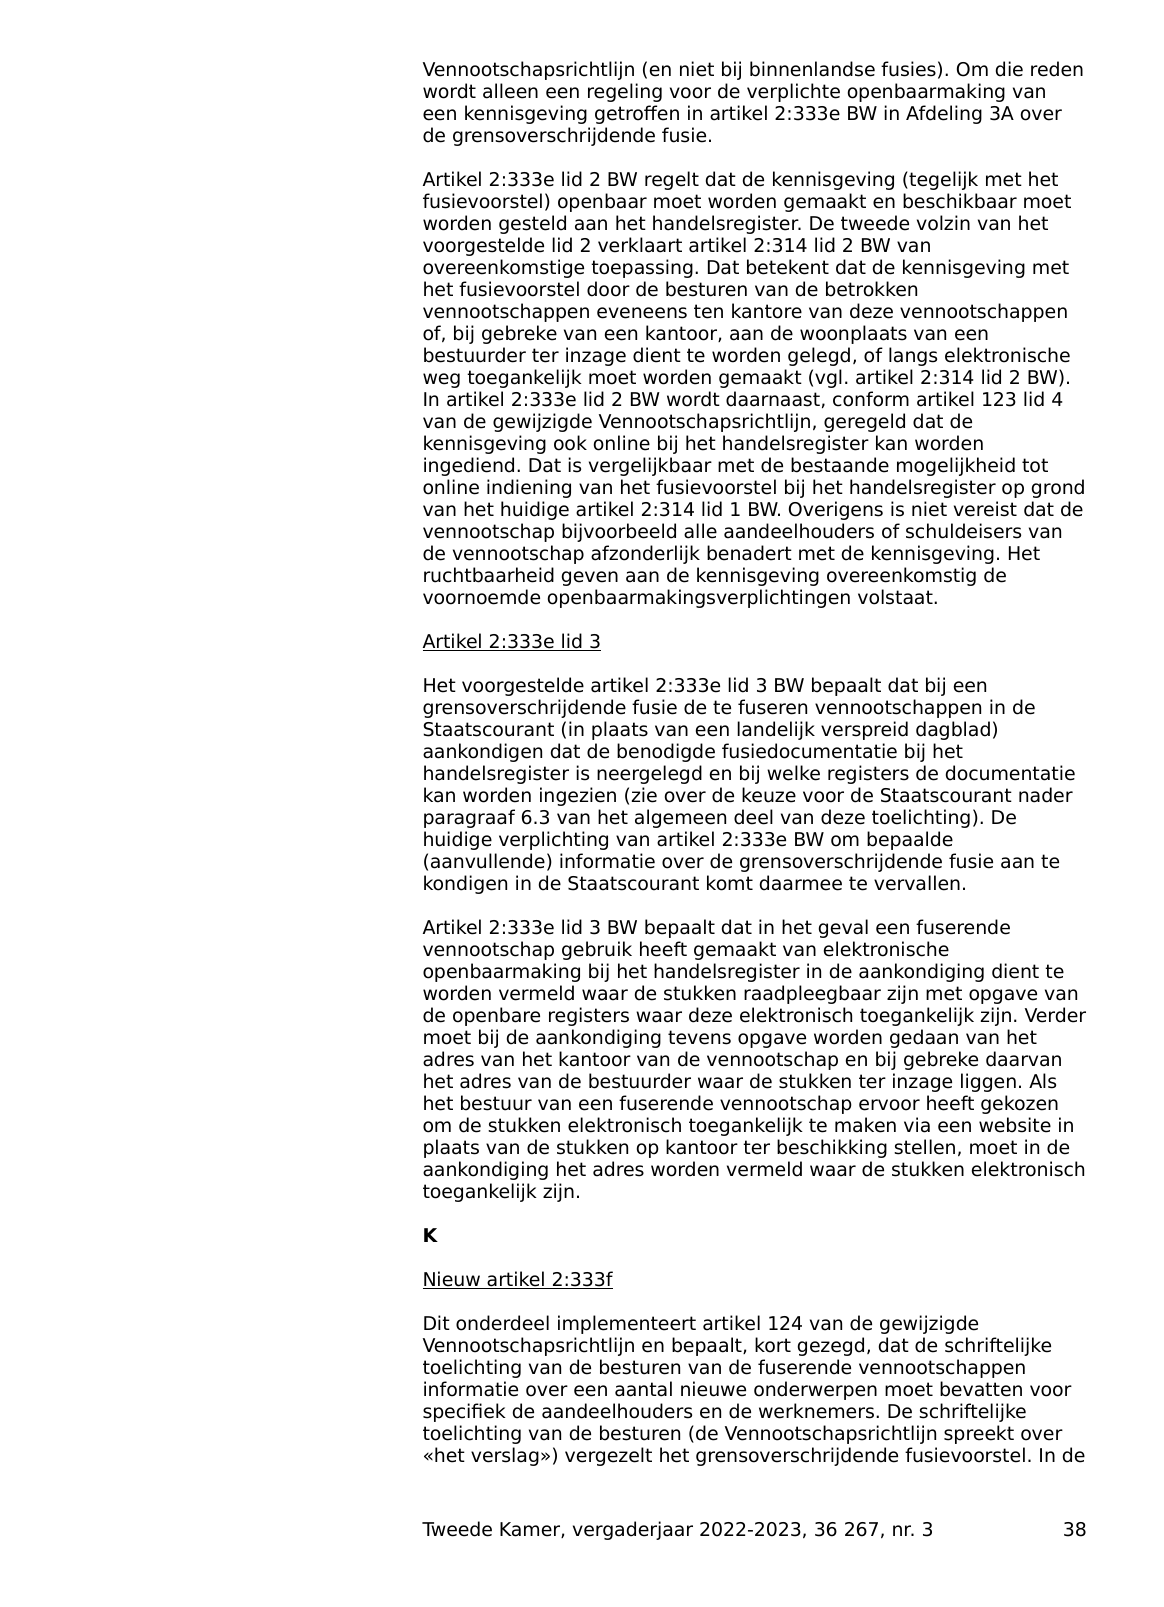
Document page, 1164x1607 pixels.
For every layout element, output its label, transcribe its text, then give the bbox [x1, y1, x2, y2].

subtitle Artikel 2:333e lid 3 [422, 631, 1087, 653]
text Artikel 2:333e lid 2 BW regelt dat de kennisgeving (tegelijk met het fusievoorstel) openbaar moet worden gemaakt en beschikbaar moet worden gesteld aan het handelsregister. De tweede volzin van het voorgestelde lid 2 verklaart artikel 2:314 lid 2 BW van overeenkomstige toepassing. Dat betekent dat de kennisgeving met het fusievoorstel door de besturen van de betrokken vennootschappen eveneens ten kantore van deze vennootschappen of, bij gebreke van een kantoor, aan de woonplaats van een bestuurder ter inzage dient te worden gelegd, of langs elektronische weg toegankelijk moet worden gemaakt (vgl. artikel 2:314 lid 2 BW). In artikel 2:333e lid 2 BW wordt daarnaast, conform artikel 123 lid 4 van de gewijzigde Vennootschapsrichtlijn, geregeld dat de kennisgeving ook online bij het handelsregister kan worden ingediend. Dat is vergelijkbaar met de bestaande mogelijkheid tot online indiening van het fusievoorstel bij het handelsregister op grond van het huidige artikel 2:314 lid 1 BW. Overigens is niet vereist dat de vennootschap bijvoorbeeld alle aandeelhouders of schuldeisers van de vennootschap afzonderlijk benadert met de kennisgeving. Het ruchtbaarheid geven aan de kennisgeving overeenkomstig de voornoemde openbaarmakingsverplichtingen volstaat. [422, 169, 1087, 609]
text Vennootschapsrichtlijn (en niet bij binnenlandse fusies). Om die reden wordt alleen een regeling voor de verplichte openbaarmaking van een kennisgeving getroffen in artikel 2:333e BW in Afdeling 3A over de grensoverschrijdende fusie. [422, 59, 1087, 147]
subtitle K [422, 1225, 1087, 1247]
text Artikel 2:333e lid 3 BW bepaalt dat in het geval een fuserende vennootschap gebruik heeft gemaakt van elektronische openbaarmaking bij het handelsregister in de aankondiging dient te worden vermeld waar de stukken raadpleegbaar zijn met opgave van de openbare registers waar deze elektronisch toegankelijk zijn. Verder moet bij de aankondiging tevens opgave worden gedaan van het adres van het kantoor van de vennootschap en bij gebreke daarvan het adres van de bestuurder waar de stukken ter inzage liggen. Als het bestuur van een fuserende vennootschap ervoor heeft gekozen om de stukken elektronisch toegankelijk te maken via een website in plaats van de stukken op kantoor ter beschikking stellen, moet in de aankondiging het adres worden vermeld waar de stukken elektronisch toegankelijk zijn. [422, 917, 1087, 1203]
text Het voorgestelde artikel 2:333e lid 3 BW bepaalt dat bij een grensoverschrijdende fusie de te fuseren vennootschappen in de Staatscourant (in plaats van een landelijk verspreid dagblad) aankondigen dat de benodigde fusiedocumentatie bij het handelsregister is neergelegd en bij welke registers de documentatie kan worden ingezien (zie over de keuze voor de Staatscourant nader paragraaf 6.3 van het algemeen deel van deze toelichting). De huidige verplichting van artikel 2:333e BW om bepaalde (aanvullende) informatie over de grensoverschrijdende fusie aan te kondigen in de Staatscourant komt daarmee te vervallen. [422, 675, 1087, 895]
subtitle Nieuw artikel 2:333f [422, 1269, 1087, 1291]
text Dit onderdeel implementeert artikel 124 van de gewijzigde Vennootschapsrichtlijn en bepaalt, kort gezegd, dat de schriftelijke toelichting van de besturen van de fuserende vennootschappen informatie over een aantal nieuwe onderwerpen moet bevatten voor specifiek de aandeelhouders en de werknemers. De schriftelijke toelichting van de besturen (de Vennootschapsrichtlijn spreekt over «het verslag») vergezelt het grensoverschrijdende fusievoorstel. In de [422, 1313, 1087, 1467]
